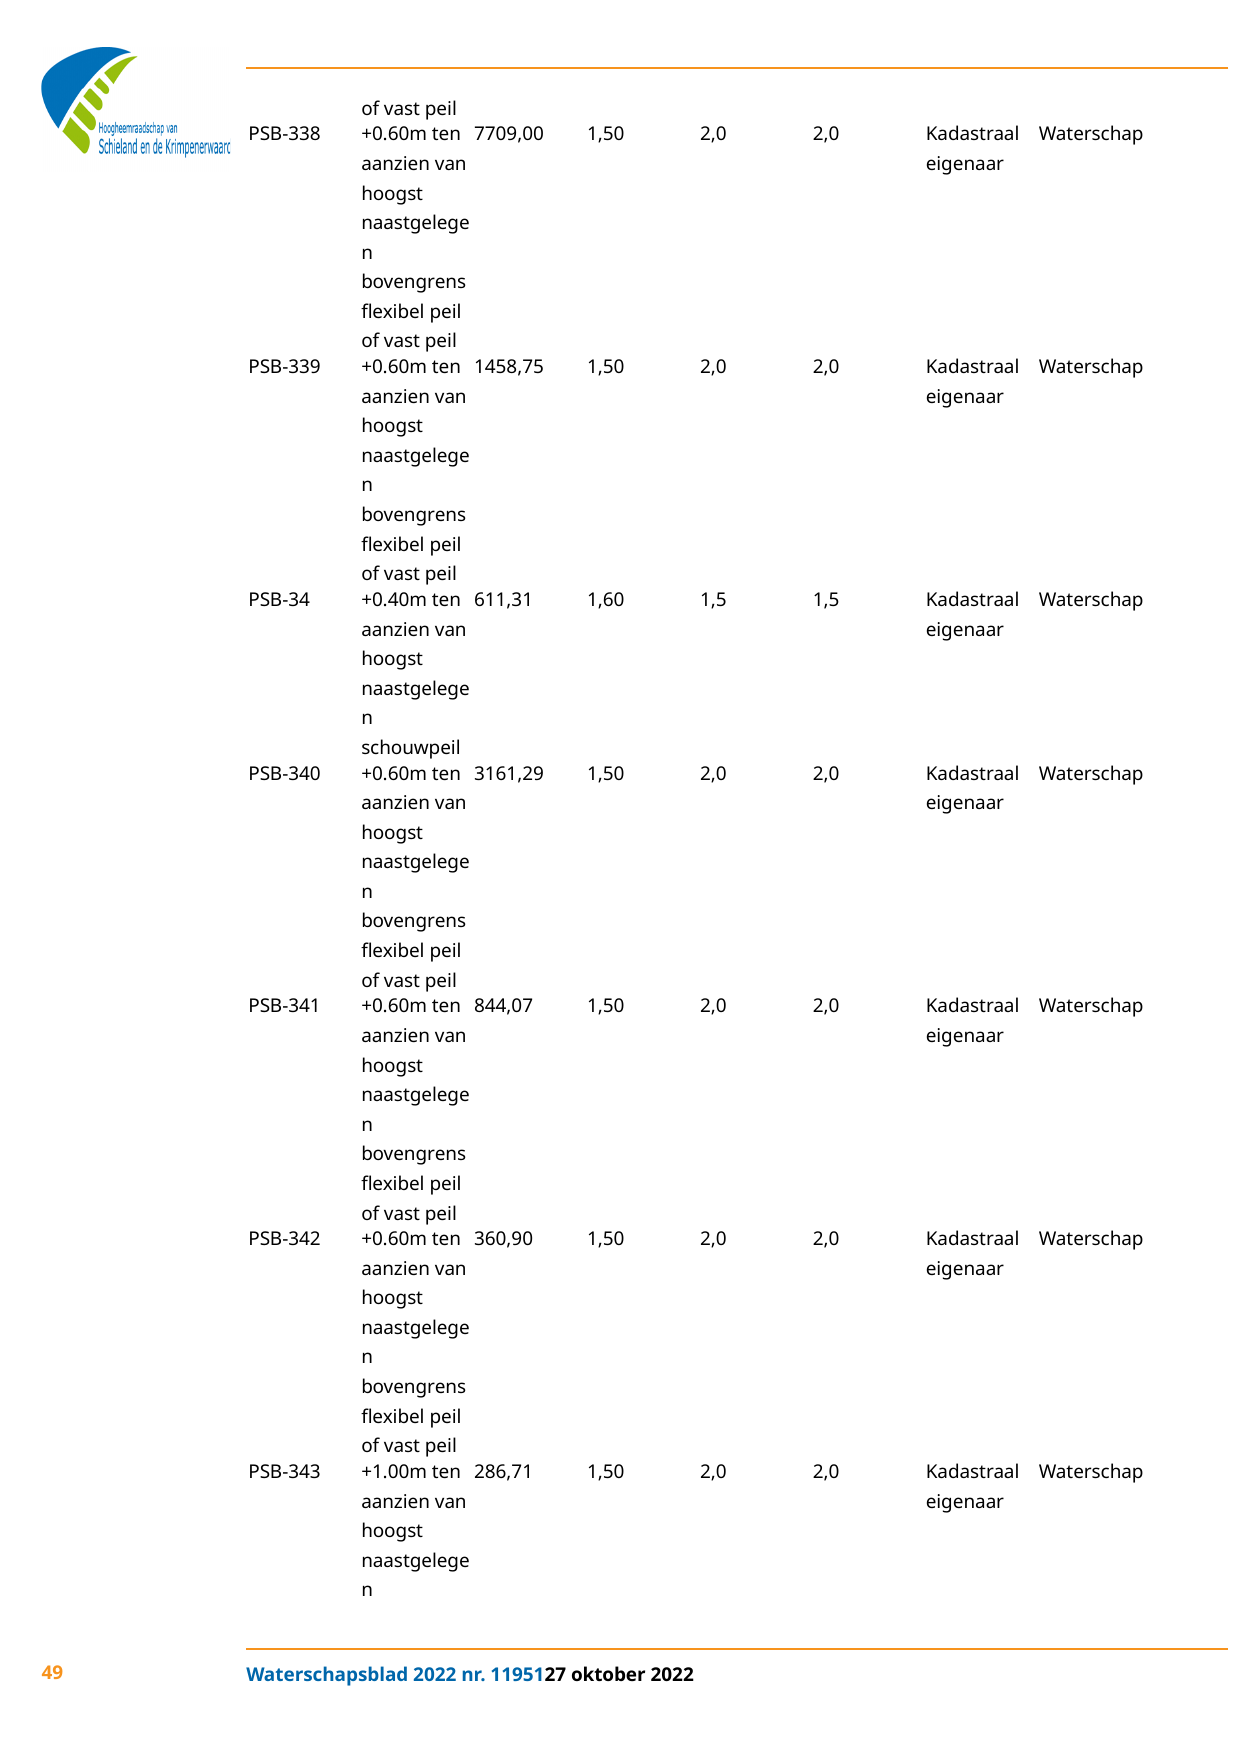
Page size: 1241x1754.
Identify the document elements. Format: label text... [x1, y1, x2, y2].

table_cell 2,0 [700, 993, 813, 1225]
table_cell 286,71 [474, 1458, 587, 1602]
table_cell 7709,00 [474, 121, 587, 353]
table_cell Kadastraal eigenaar [926, 1225, 1038, 1458]
table_cell 1,5 [700, 586, 813, 760]
table_cell +0.60m ten aanzien van hoogst naastgelegen bovengrens flexibel peil of vast peil [361, 1225, 474, 1458]
table_cell [248, 95, 361, 121]
table_cell Kadastraal eigenaar [926, 353, 1038, 586]
table_cell PSB-343 [248, 1458, 361, 1602]
table_cell PSB-340 [248, 760, 361, 993]
table_cell Waterschap [1039, 993, 1152, 1225]
picture [41, 47, 231, 172]
table_cell 2,0 [700, 1458, 813, 1602]
table_cell 1,50 [587, 121, 700, 353]
table_cell [474, 95, 587, 121]
table_cell Waterschap [1039, 1225, 1152, 1458]
table_cell 1,50 [587, 1225, 700, 1458]
table_cell 1,50 [587, 353, 700, 586]
table_cell 2,0 [813, 1458, 926, 1602]
table_cell Kadastraal eigenaar [926, 586, 1038, 760]
table_cell PSB-341 [248, 993, 361, 1225]
table_cell Waterschap [1039, 121, 1152, 353]
table_cell 1458,75 [474, 353, 587, 586]
table_cell 1,50 [587, 993, 700, 1225]
table_cell 611,31 [474, 586, 587, 760]
table_cell +0.40m ten aanzien van hoogst naastgelegen schouwpeil [361, 586, 474, 760]
table_cell 2,0 [813, 1225, 926, 1458]
table_cell [813, 95, 926, 121]
table_cell 3161,29 [474, 760, 587, 993]
table_cell Waterschap [1039, 760, 1152, 993]
table_cell Kadastraal eigenaar [926, 121, 1038, 353]
table_cell 1,60 [587, 586, 700, 760]
table_cell Waterschap [1039, 353, 1152, 586]
table_cell 2,0 [813, 353, 926, 586]
table_cell of vast peil [361, 95, 474, 121]
table_cell 2,0 [700, 353, 813, 586]
table_cell +0.60m ten aanzien van hoogst naastgelegen bovengrens flexibel peil of vast peil [361, 993, 474, 1225]
table_cell PSB-338 [248, 121, 361, 353]
table_cell PSB-339 [248, 353, 361, 586]
table_cell 2,0 [813, 993, 926, 1225]
table_cell 2,0 [700, 121, 813, 353]
table_cell Waterschap [1039, 586, 1152, 760]
table_cell 360,90 [474, 1225, 587, 1458]
table_cell 1,5 [813, 586, 926, 760]
table_cell Waterschap [1039, 1458, 1152, 1602]
table_cell +0.60m ten aanzien van hoogst naastgelegen bovengrens flexibel peil of vast peil [361, 353, 474, 586]
table_cell +0.60m ten aanzien van hoogst naastgelegen bovengrens flexibel peil of vast peil [361, 121, 474, 353]
table_cell 2,0 [700, 1225, 813, 1458]
table_cell 2,0 [700, 760, 813, 993]
table_cell [1039, 95, 1152, 121]
table_cell [926, 95, 1038, 121]
table_cell 844,07 [474, 993, 587, 1225]
table_cell +1.00m ten aanzien van hoogst naastgelegen [361, 1458, 474, 1602]
table_cell 2,0 [813, 760, 926, 993]
table_cell [587, 95, 700, 121]
table_cell 1,50 [587, 1458, 700, 1602]
table_cell 1,50 [587, 760, 700, 993]
table_cell 2,0 [813, 121, 926, 353]
table_cell +0.60m ten aanzien van hoogst naastgelegen bovengrens flexibel peil of vast peil [361, 760, 474, 993]
table_cell [700, 95, 813, 121]
table_cell PSB-34 [248, 586, 361, 760]
table_cell Kadastraal eigenaar [926, 1458, 1038, 1602]
table_cell Kadastraal eigenaar [926, 760, 1038, 993]
table_cell PSB-342 [248, 1225, 361, 1458]
table_cell Kadastraal eigenaar [926, 993, 1038, 1225]
